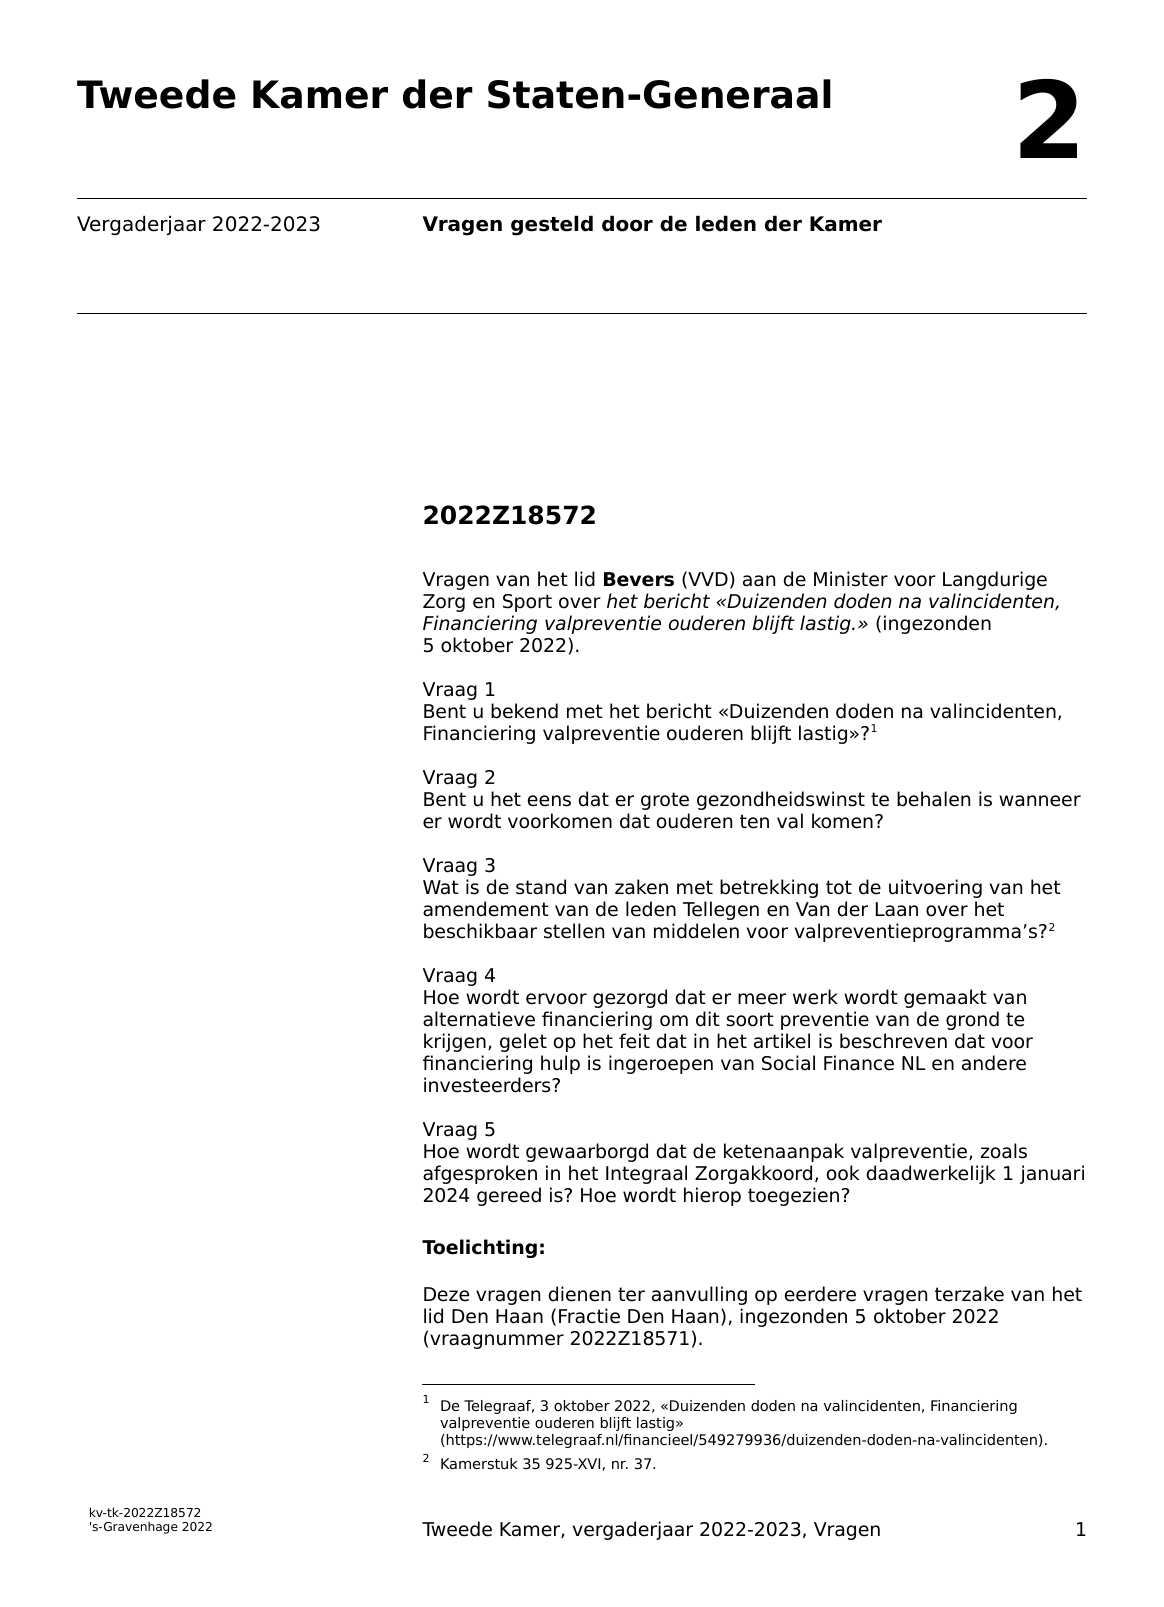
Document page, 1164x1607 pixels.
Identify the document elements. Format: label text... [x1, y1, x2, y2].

subtitle Toelichting: [422, 1237, 1087, 1259]
text Hoe wordt gewaarborgd dat de ketenaanpak valpreventie, zoals afgesproken in het Integraal Zorgakkoord, ook daadwerkelijk 1 januari 2024 gereed is? Hoe wordt hierop toegezien? [422, 1141, 1087, 1207]
text Bent u het eens dat er grote gezondheidswinst te behalen is wanneer er wordt voorkomen dat ouderen ten val komen? [422, 789, 1087, 833]
text Vraag 5 [422, 1119, 1087, 1141]
table_header Tweede Kamer der Staten-Generaal [77, 59, 886, 198]
text Deze vragen dienen ter aanvulling op eerdere vragen terzake van het lid Den Haan (Fractie Den Haan), ingezonden 5 oktober 2022 (vraagnummer 2022Z18571). [422, 1284, 1087, 1350]
table_header 2 [886, 59, 1087, 198]
text Bent u bekend met het bericht «Duizenden doden na valincidenten, Financiering valpreventie ouderen blijft lastig»? [422, 701, 1087, 745]
text 's-Gravenhage 2022 [88, 1520, 323, 1534]
text Vraag 1 [422, 679, 1087, 701]
text Vraag 2 [422, 767, 1087, 789]
text Kamerstuk 35 925-XVI, nr. 37. [422, 1452, 1087, 1474]
text 2022Z18572 [422, 501, 1087, 531]
text kv-tk-2022Z18572 [88, 1506, 323, 1520]
text Vragen van het lid Bevers (VVD) aan de Minister voor Langdurige Zorg en Sport over het bericht «Duizenden doden na valincidenten, Financiering valpreventie ouderen blijft lastig.» (ingezonden 5 oktober 2022). [422, 569, 1087, 657]
text Vraag 3 [422, 855, 1087, 877]
text Wat is de stand van zaken met betrekking tot de uitvoering van het amendement van de leden Tellegen en Van der Laan over het beschikbaar stellen van middelen voor valpreventieprogramma’s? [422, 877, 1087, 943]
table_cell Vragen gesteld door de leden der Kamer [422, 199, 1087, 313]
text Vraag 4 [422, 965, 1087, 987]
table_cell Vergaderjaar 2022-2023 [77, 199, 422, 313]
text Hoe wordt ervoor gezorgd dat er meer werk wordt gemaakt van alternatieve financiering om dit soort preventie van de grond te krijgen, gelet op het feit dat in het artikel is beschreven dat voor financiering hulp is ingeroepen van Social Finance NL en andere investeerders? [422, 987, 1087, 1097]
text De Telegraaf, 3 oktober 2022, «Duizenden doden na valincidenten, Financiering valpreventie ouderen blijft lastig» (https://www.telegraaf.nl/financieel/549279936/duizenden-doden-na-valincidenten). [422, 1393, 1087, 1449]
